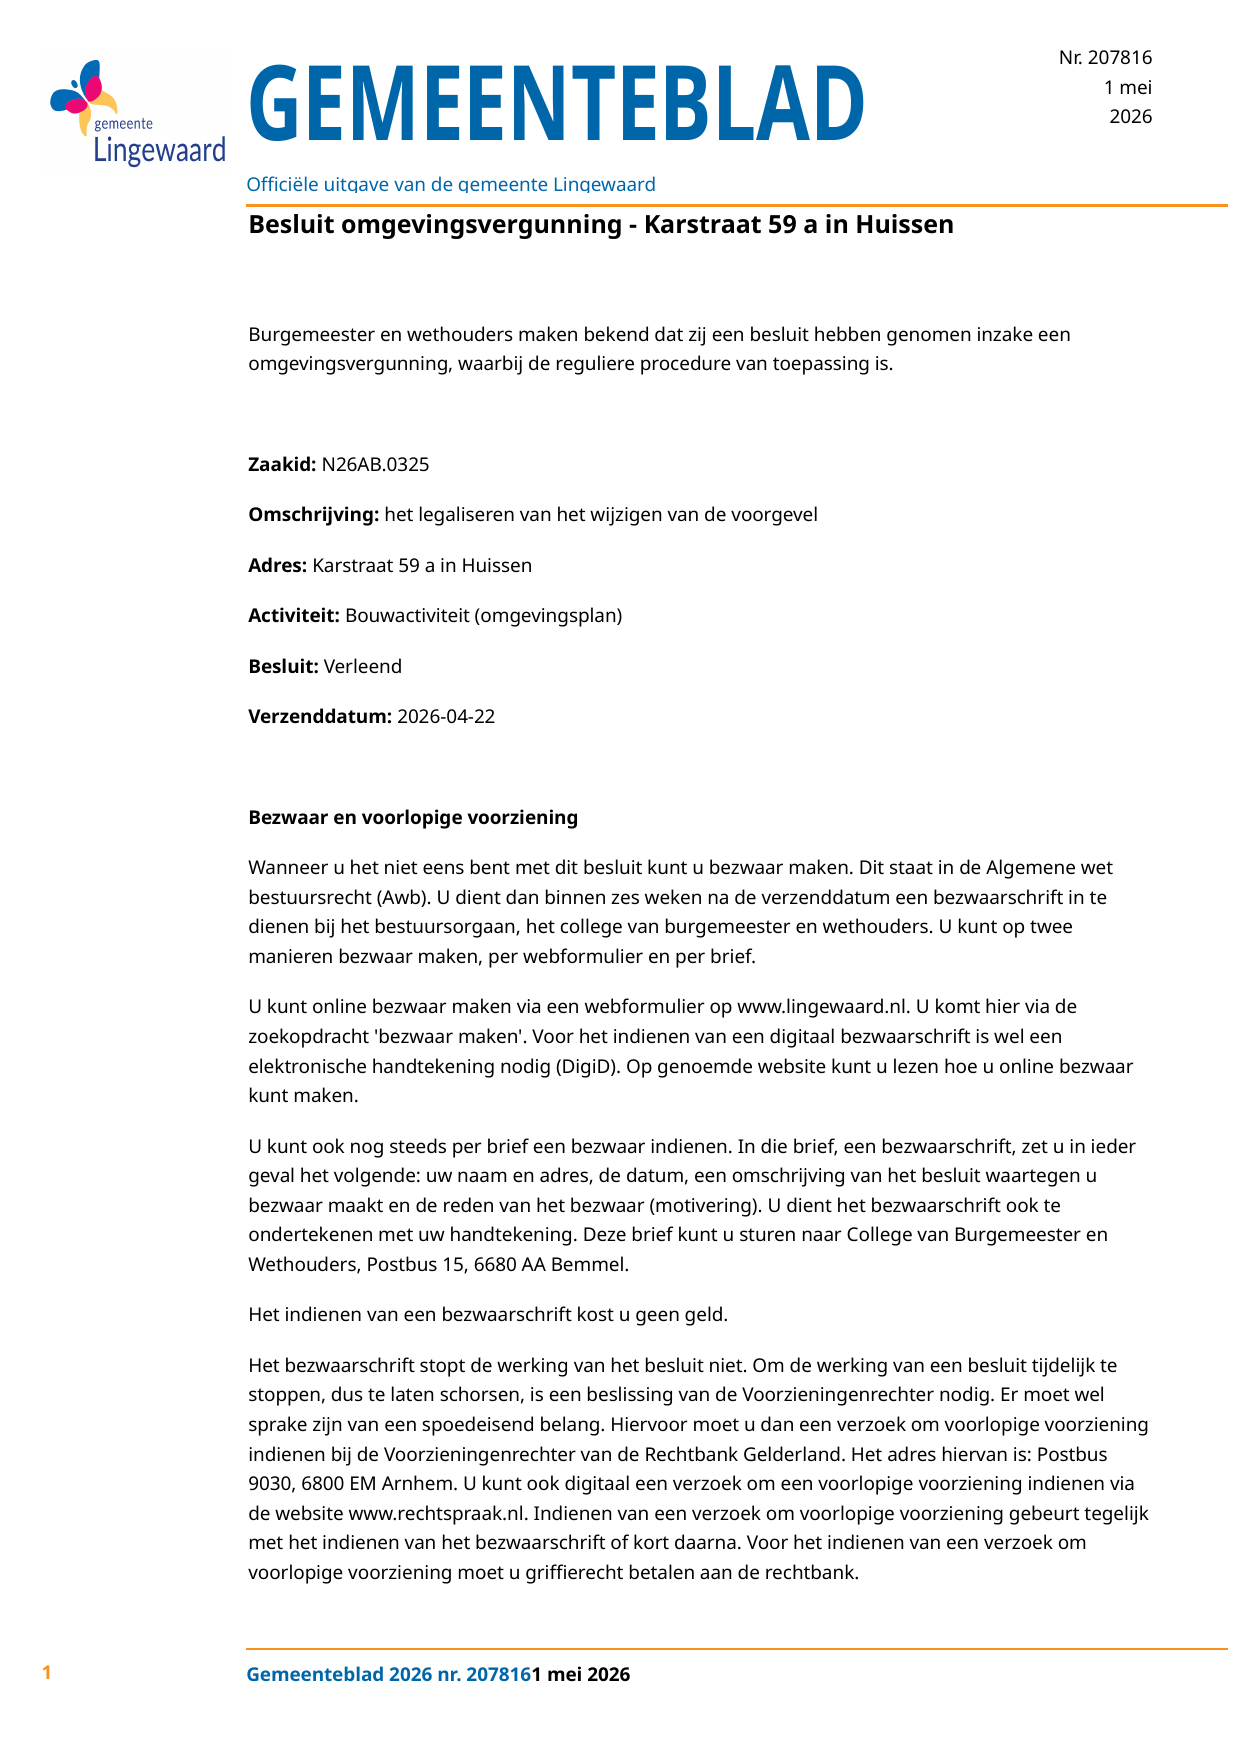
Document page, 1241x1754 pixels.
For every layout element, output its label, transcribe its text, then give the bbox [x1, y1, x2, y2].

text Besluit omgevingsvergunning - Karstraat 59 a in Huissen [248, 207, 1152, 241]
picture [41, 47, 231, 172]
text Wanneer u het niet eens bent met dit besluit kunt u bezwaar maken. Dit staat in de Algemene wet bestuursrecht (Awb). U dient dan binnen zes weken na de verzenddatum een bezwaarschrift in te dienen bij het bestuursorgaan, het college van burgemeester en wethouders. U kunt op twee manieren bezwaar maken, per webformulier en per brief. [248, 854, 1152, 969]
text Het indienen van een bezwaarschrift kost u geen geld. [248, 1302, 1152, 1327]
text Het bezwaarschrift stopt de werking van het besluit niet. Om de werking van een besluit tijdelijk te stoppen, dus te laten schorsen, is een beslissing van de Voorzieningenrechter nodig. Er moet wel sprake zijn van een spoedeisend belang. Hiervoor moet u dan een verzoek om voorlopige voorziening indienen bij de Voorzieningenrechter van de Rechtbank Gelderland. Het adres hiervan is: Postbus 9030, 6800 EM Arnhem. U kunt ook digitaal een verzoek om een voorlopige voorziening indienen via de website www.rechtspraak.nl. Indienen van een verzoek om voorlopige voorziening gebeurt tegelijk met het indienen van het bezwaarschrift of kort daarna. Voor het indienen van een verzoek om voorlopige voorziening moet u griffierecht betalen aan de rechtbank. [248, 1352, 1152, 1585]
text Burgemeester en wethouders maken bekend dat zij een besluit hebben genomen inzake een omgevingsvergunning, waarbij de reguliere procedure van toepassing is. [248, 321, 1152, 376]
text U kunt ook nog steeds per brief een bezwaar indienen. In die brief, een bezwaarschrift, zet u in ieder geval het volgende: uw naam en adres, de datum, een omschrijving van het besluit waartegen u bezwaar maakt en de reden van het bezwaar (motivering). U dient het bezwaarschrift ook te ondertekenen met uw handtekening. Deze brief kunt u sturen naar College van Burgemeester en Wethouders, Postbus 15, 6680 AA Bemmel. [248, 1133, 1152, 1277]
text Activiteit: Bouwactiviteit (omgevingsplan) [248, 602, 1152, 628]
text Zaakid: N26AB.0325 [248, 451, 1152, 477]
text Adres: Karstraat 59 a in Huissen [248, 552, 1152, 578]
text Bezwaar en voorlopige voorziening [248, 804, 1152, 830]
text Omschrijving: het legaliseren van het wijzigen van de voorgevel [248, 502, 1152, 527]
text Verzenddatum: 2026-04-22 [248, 703, 1152, 729]
text Besluit: Verleend [248, 653, 1152, 678]
text U kunt online bezwaar maken via een webformulier op www.lingewaard.nl. U komt hier via de zoekopdracht 'bezwaar maken'. Voor het indienen van een digitaal bezwaarschrift is wel een elektronische handtekening nodig (DigiD). Op genoemde website kunt u lezen hoe u online bezwaar kunt maken. [248, 994, 1152, 1108]
